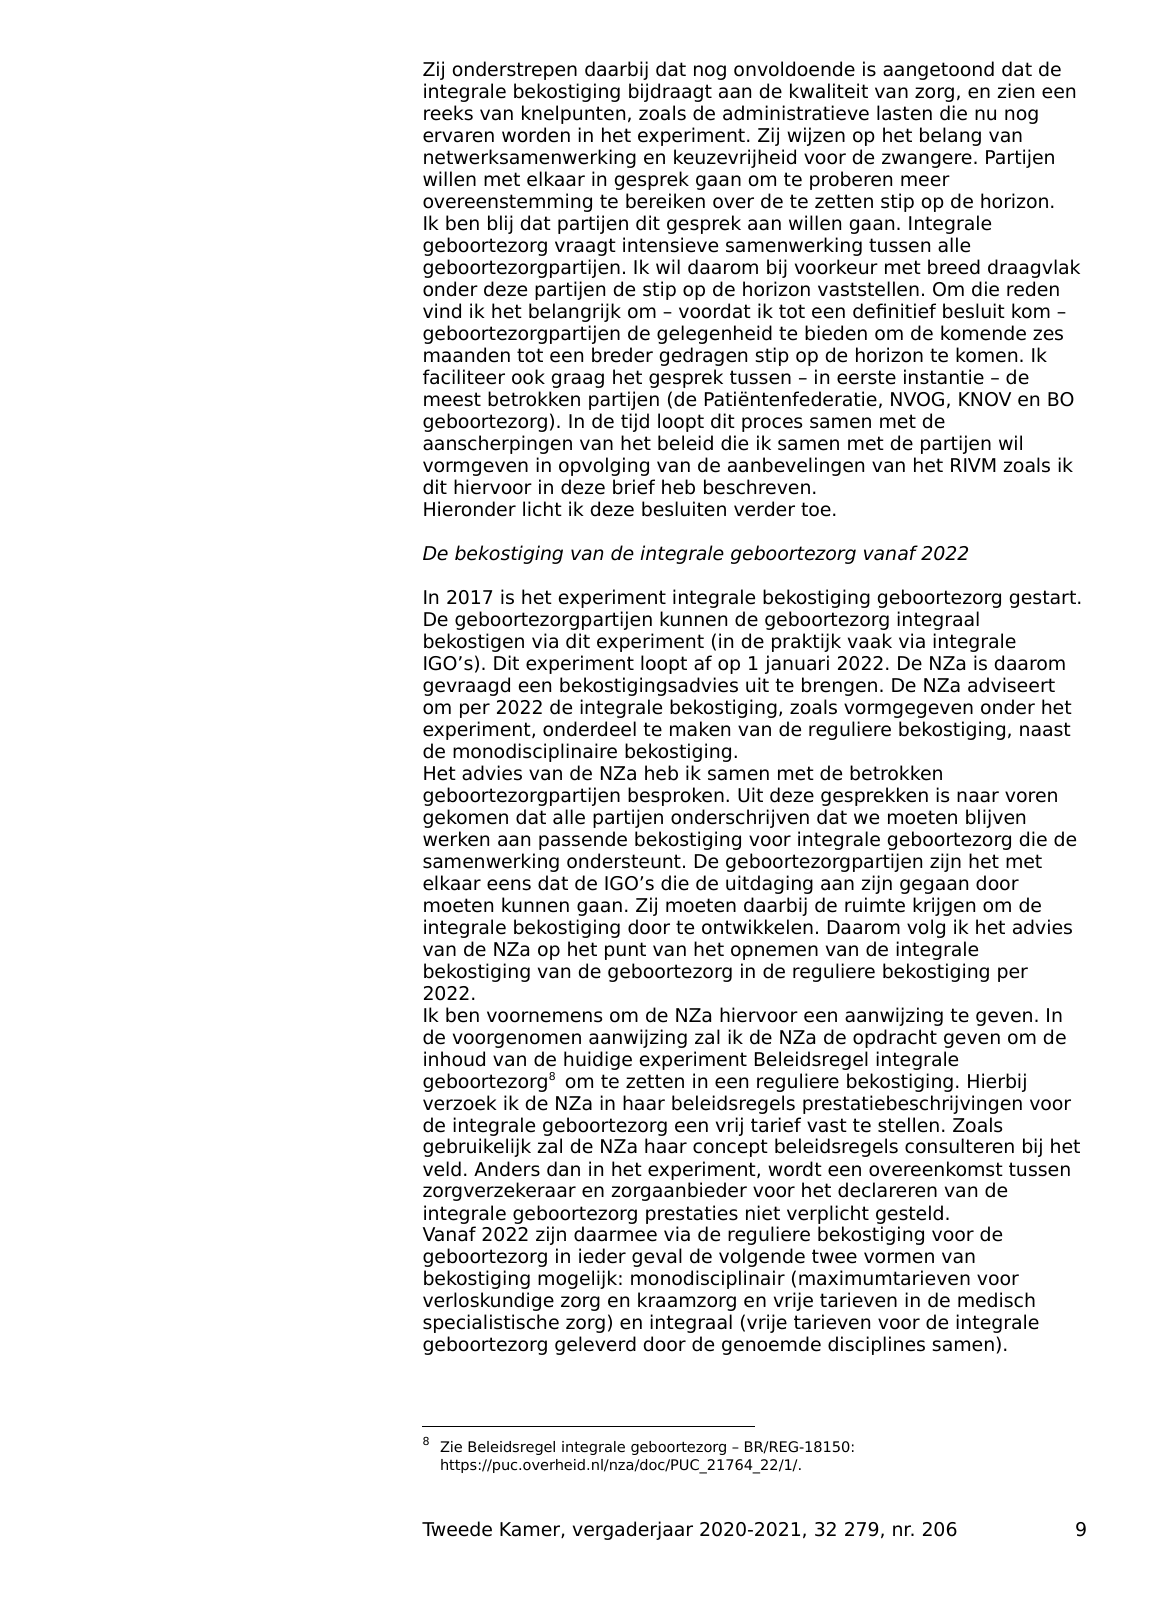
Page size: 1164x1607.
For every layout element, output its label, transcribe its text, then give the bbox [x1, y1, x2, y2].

text Hieronder licht ik deze besluiten verder toe. [422, 499, 1087, 521]
text Vanaf 2022 zijn daarmee via de reguliere bekostiging voor de geboortezorg in ieder geval de volgende twee vormen van bekostiging mogelijk: monodisciplinair (maximumtarieven voor verloskundige zorg en kraamzorg en vrije tarieven in de medisch specialistische zorg) en integraal (vrije tarieven voor de integrale geboortezorg geleverd door de genoemde disciplines samen). [422, 1224, 1087, 1356]
text Zij onderstrepen daarbij dat nog onvoldoende is aangetoond dat de integrale bekostiging bijdraagt aan de kwaliteit van zorg, en zien een reeks van knelpunten, zoals de administratieve lasten die nu nog ervaren worden in het experiment. Zij wijzen op het belang van netwerksamenwerking en keuzevrijheid voor de zwangere. Partijen willen met elkaar in gesprek gaan om te proberen meer overeenstemming te bereiken over de te zetten stip op de horizon. [422, 59, 1087, 213]
text Zie Beleidsregel integrale geboortezorg – BR/REG-18150: https://puc.overheid.nl/nza/doc/PUC_21764_22/1/. [422, 1435, 1087, 1474]
text Het advies van de NZa heb ik samen met de betrokken geboortezorgpartijen besproken. Uit deze gesprekken is naar voren gekomen dat alle partijen onderschrijven dat we moeten blijven werken aan passende bekostiging voor integrale geboortezorg die de samenwerking ondersteunt. De geboortezorgpartijen zijn het met elkaar eens dat de IGO’s die de uitdaging aan zijn gegaan door moeten kunnen gaan. Zij moeten daarbij de ruimte krijgen om de integrale bekostiging door te ontwikkelen. Daarom volg ik het advies van de NZa op het punt van het opnemen van de integrale bekostiging van de geboortezorg in de reguliere bekostiging per 2022. [422, 763, 1087, 1004]
text Ik ben voornemens om de NZa hiervoor een aanwijzing te geven. In de voorgenomen aanwijzing zal ik de NZa de opdracht geven om de inhoud van de huidige experiment Beleidsregel integrale geboortezorg om te zetten in een reguliere bekostiging. Hierbij verzoek ik de NZa in haar beleidsregels prestatiebeschrijvingen voor de integrale geboortezorg een vrij tarief vast te stellen. Zoals gebruikelijk zal de NZa haar concept beleidsregels consulteren bij het veld. Anders dan in het experiment, wordt een overeenkomst tussen zorgverzekeraar en zorgaanbieder voor het declareren van de integrale geboortezorg prestaties niet verplicht gesteld. [422, 1004, 1087, 1224]
text In 2017 is het experiment integrale bekostiging geboortezorg gestart. De geboortezorgpartijen kunnen de geboortezorg integraal bekostigen via dit experiment (in de praktijk vaak via integrale IGO’s). Dit experiment loopt af op 1 januari 2022. De NZa is daarom gevraagd een bekostigingsadvies uit te brengen. De NZa adviseert om per 2022 de integrale bekostiging, zoals vormgegeven onder het experiment, onderdeel te maken van de reguliere bekostiging, naast de monodisciplinaire bekostiging. [422, 587, 1087, 763]
subtitle De bekostiging van de integrale geboortezorg vanaf 2022 [422, 543, 1087, 565]
text Ik ben blij dat partijen dit gesprek aan willen gaan. Integrale geboortezorg vraagt intensieve samenwerking tussen alle geboortezorgpartijen. Ik wil daarom bij voorkeur met breed draagvlak onder deze partijen de stip op de horizon vaststellen. Om die reden vind ik het belangrijk om – voordat ik tot een definitief besluit kom – geboortezorgpartijen de gelegenheid te bieden om de komende zes maanden tot een breder gedragen stip op de horizon te komen. Ik faciliteer ook graag het gesprek tussen – in eerste instantie – de meest betrokken partijen (de Patiëntenfederatie, NVOG, KNOV en BO geboortezorg). In de tijd loopt dit proces samen met de aanscherpingen van het beleid die ik samen met de partijen wil vormgeven in opvolging van de aanbevelingen van het RIVM zoals ik dit hiervoor in deze brief heb beschreven. [422, 213, 1087, 499]
